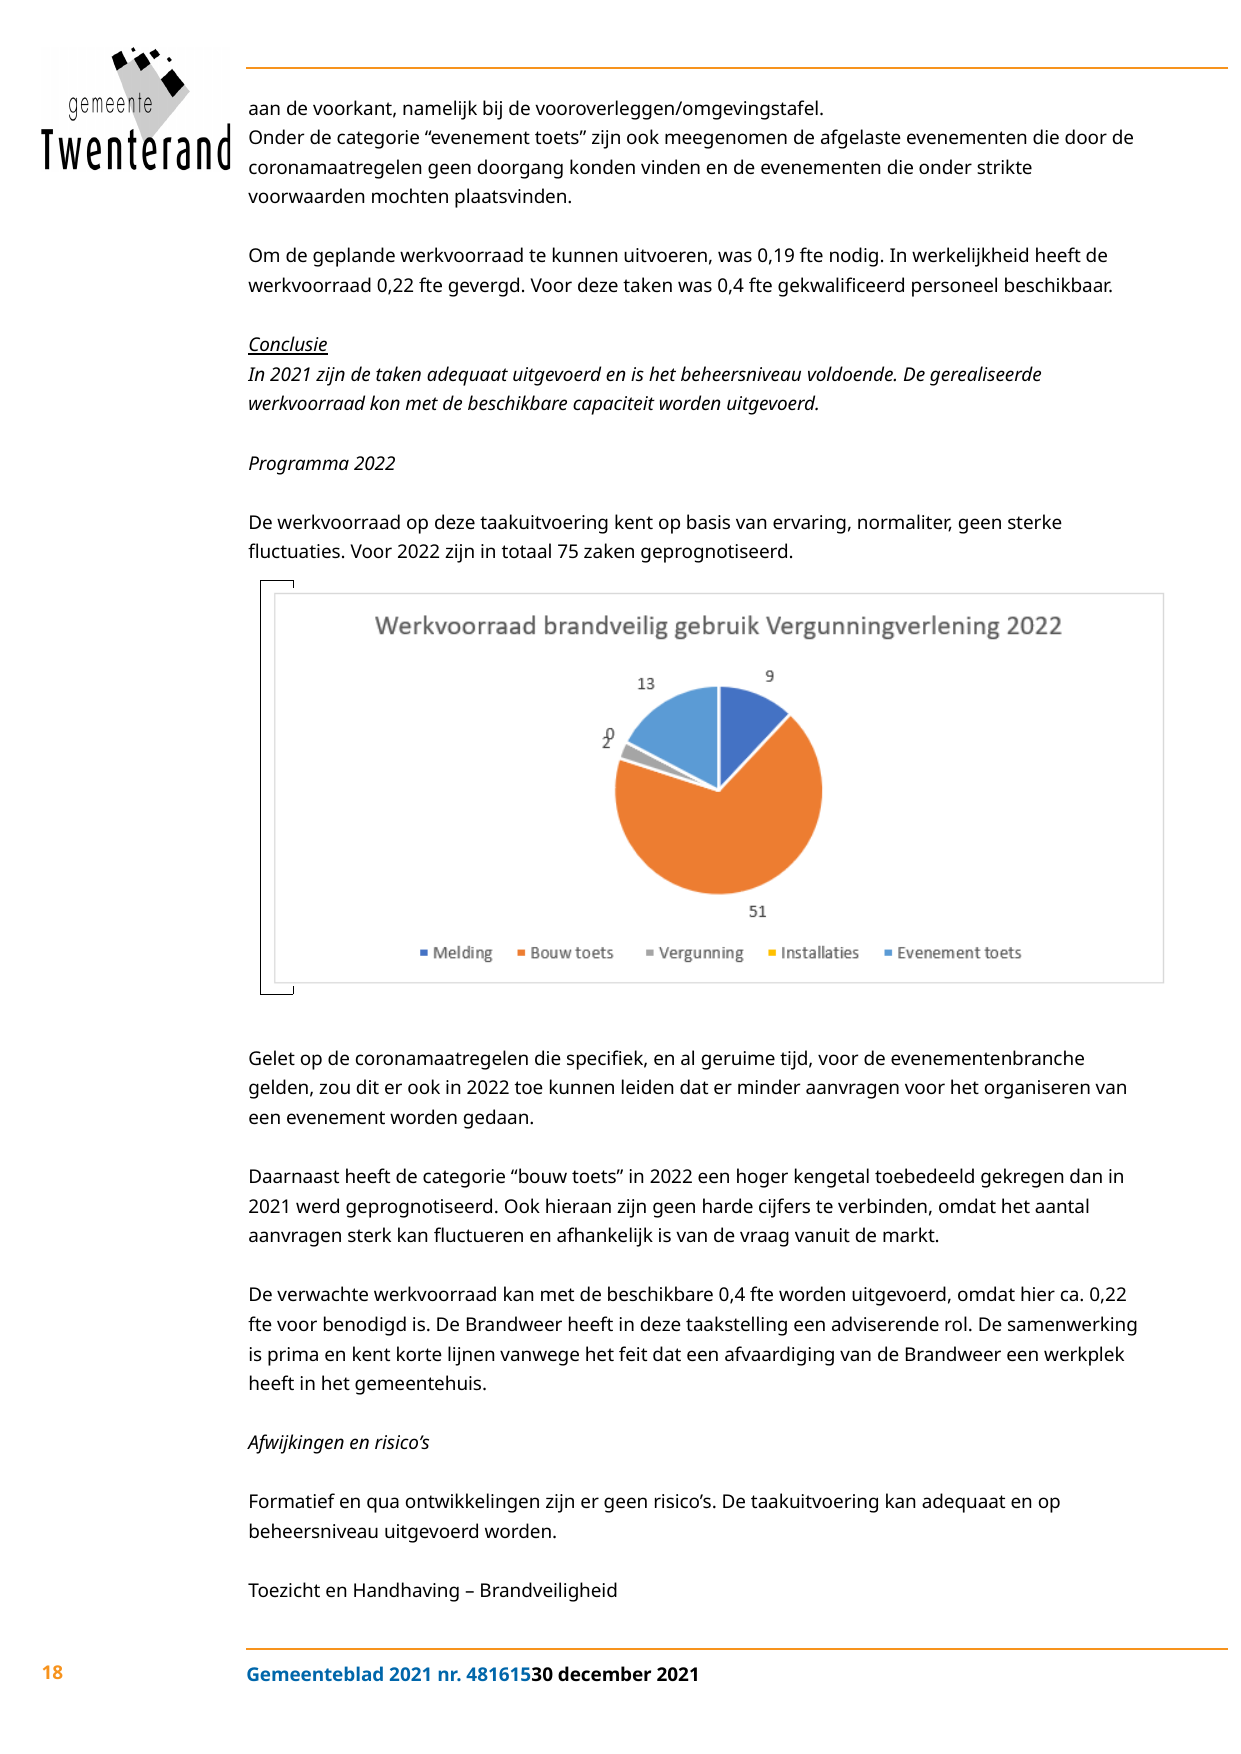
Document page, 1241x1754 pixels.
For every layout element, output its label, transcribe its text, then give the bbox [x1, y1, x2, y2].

text Programma 2022 [248, 450, 1152, 476]
picture [268, 588, 1173, 986]
text Formatief en qua ontwikkelingen zijn er geen risico’s. De taakuitvoering kan adequaat en op beheersniveau uitgevoerd worden. [248, 1489, 1152, 1544]
text aan de voorkant, namelijk bij de vooroverleggen/omgevingstafel. [248, 95, 1152, 121]
text Toezicht en Handhaving – Brandveiligheid [248, 1577, 1152, 1603]
text Daarnaast heeft de categorie “bouw toets” in 2022 een hoger kengetal toebedeeld gekregen dan in 2021 werd geprognotiseerd. Ook hieraan zijn geen harde cijfers te verbinden, omdat het aantal aanvragen sterk kan fluctueren en afhankelijk is van de vraag vanuit de markt. [248, 1163, 1152, 1248]
text Onder de categorie “evenement toets” zijn ook meegenomen de afgelaste evenementen die door de coronamaatregelen geen doorgang konden vinden en de evenementen die onder strikte voorwaarden mochten plaatsvinden. [248, 124, 1152, 209]
text Afwijkingen en risico’s [248, 1429, 1152, 1455]
picture [41, 47, 231, 172]
text De verwachte werkvoorraad kan met de beschikbare 0,4 fte worden uitgevoerd, omdat hier ca. 0,22 fte voor benodigd is. De Brandweer heeft in deze taakstelling een adviserende rol. De samenwerking is prima en kent korte lijnen vanwege het feit dat een afvaardiging van de Brandweer een werkplek heeft in het gemeentehuis. [248, 1282, 1152, 1396]
text Gelet op de coronamaatregelen die specifiek, en al geruime tijd, voor de evenementenbranche gelden, zou dit er ook in 2022 toe kunnen leiden dat er minder aanvragen voor het organiseren van een evenement worden gedaan. [248, 1045, 1152, 1130]
text In 2021 zijn de taken adequaat uitgevoerd en is het beheersniveau voldoende. De gerealiseerde werkvoorraad kon met de beschikbare capaciteit worden uitgevoerd. [248, 361, 1152, 416]
text Om de geplande werkvoorraad te kunnen uitvoeren, was 0,19 fte nodig. In werkelijkheid heeft de werkvoorraad 0,22 fte gevergd. Voor deze taken was 0,4 fte gekwalificeerd personeel beschikbaar. [248, 243, 1152, 298]
text Conclusie [248, 331, 1152, 357]
text De werkvoorraad op deze taakuitvoering kent op basis van ervaring, normaliter, geen sterke fluctuaties. Voor 2022 zijn in totaal 75 zaken geprognotiseerd. [248, 509, 1152, 564]
